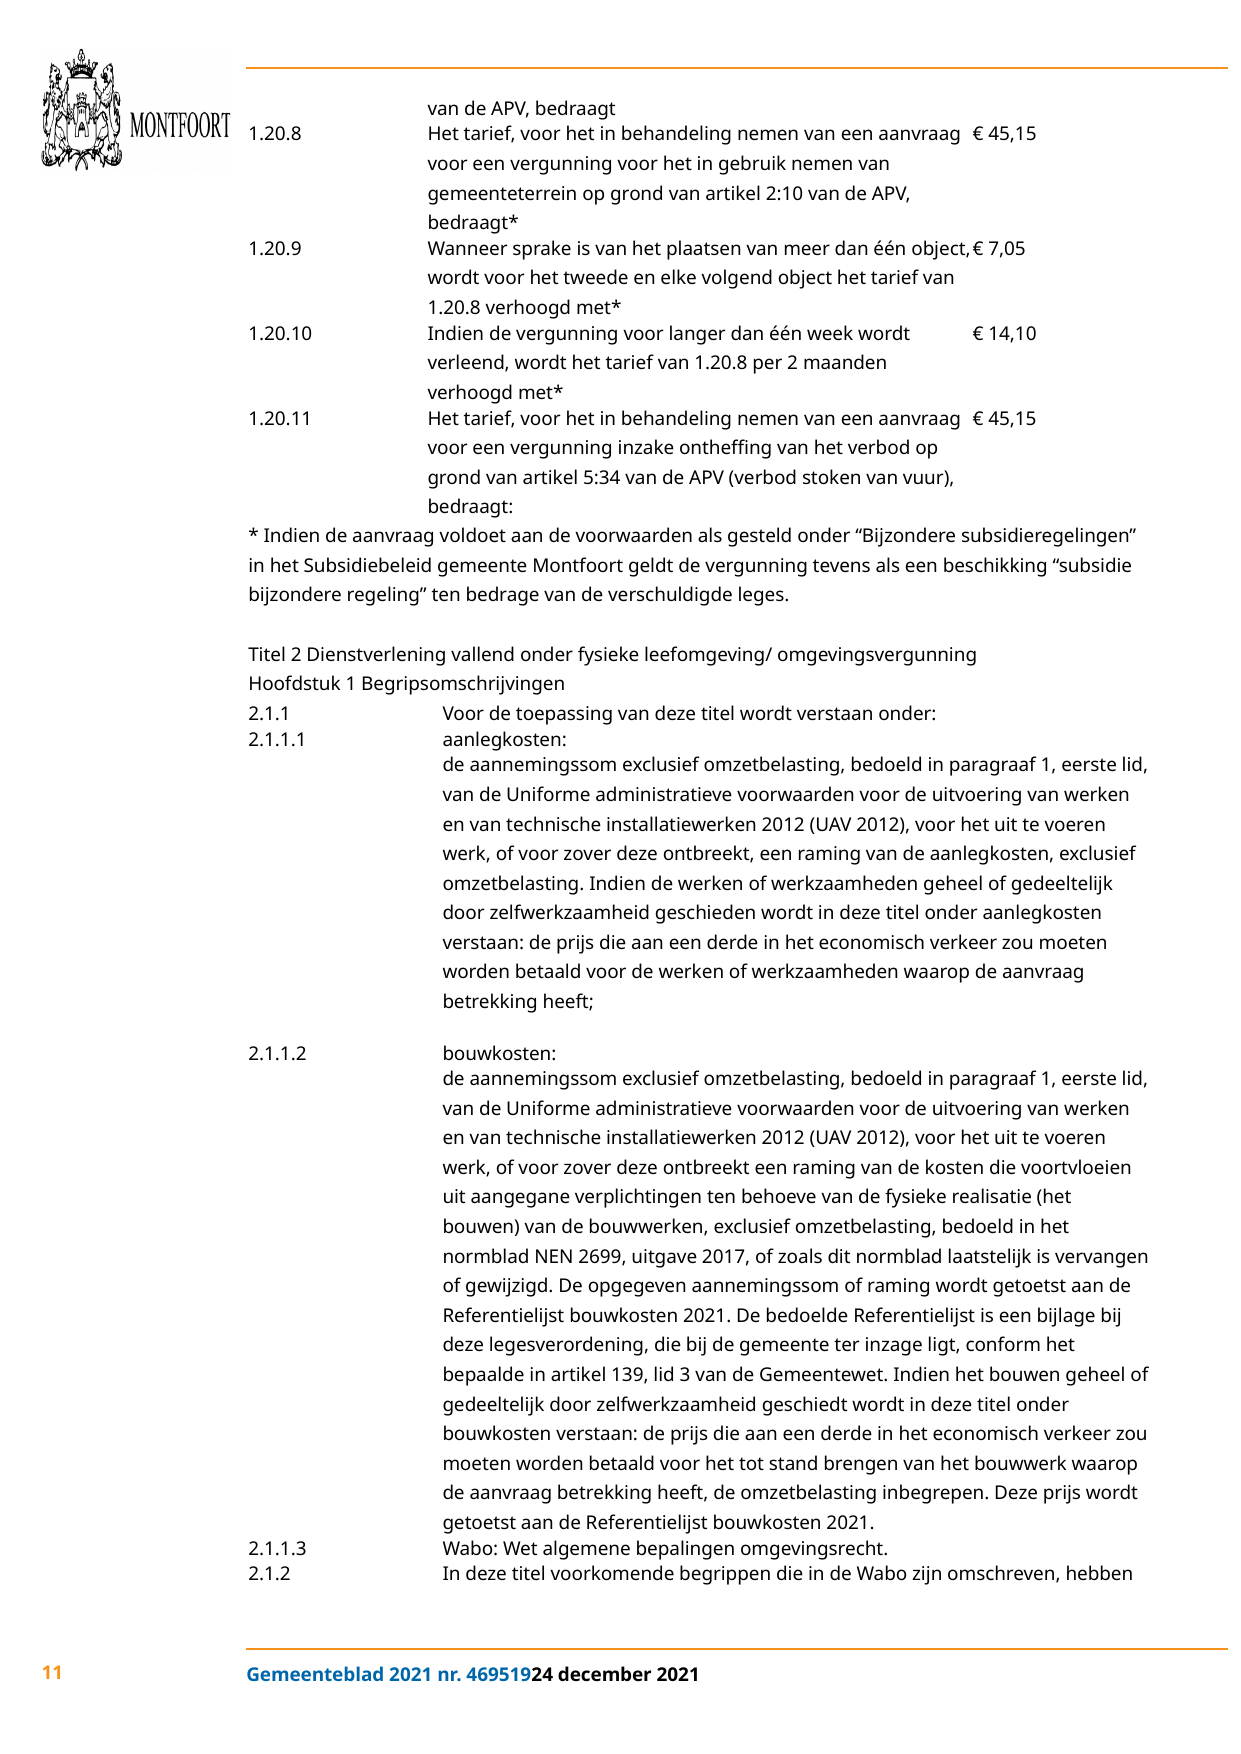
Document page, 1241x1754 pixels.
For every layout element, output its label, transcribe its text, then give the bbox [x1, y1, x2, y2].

table_cell aanlegkosten: [442, 726, 1152, 752]
table_cell de aannemingssom exclusief omzetbelasting, bedoeld in paragraaf 1, eerste lid, van de Uniforme administratieve voorwaarden voor de uitvoering van werken en van technische installatiewerken 2012 (UAV 2012), voor het uit te voeren werk, of voor zover deze ontbreekt een raming van de kosten die voortvloeien uit aangegane verplichtingen ten behoeve van de fysieke realisatie (het bouwen) van de bouwwerken, exclusief omzetbelasting, bedoeld in het normblad NEN 2699, uitgave 2017, of zoals dit normblad laatstelijk is vervangen of gewijzigd. De opgegeven aannemingssom of raming wordt getoetst aan de Referentielijst bouwkosten 2021. De bedoelde Referentielijst is een bijlage bij deze legesverordening, die bij de gemeente ter inzage ligt, conform het bepaalde in artikel 139, lid 3 van de Gemeentewet. Indien het bouwen geheel of gedeeltelijk door zelfwerkzaamheid geschiedt wordt in deze titel onder bouwkosten verstaan: de prijs die aan een derde in het economisch verkeer zou moeten worden betaald voor het tot stand brengen van het bouwwerk waarop de aanvraag betrekking heeft, de omzetbelasting inbegrepen. Deze prijs wordt getoetst aan de Referentielijst bouwkosten 2021. [442, 1065, 1152, 1535]
table_cell € 14,10 [973, 320, 1152, 405]
table_cell 1.20.8 [248, 121, 427, 235]
table_header 2.1.1 [248, 700, 442, 726]
table_cell € 45,15 [973, 405, 1152, 519]
text Titel 2 Dienstverlening vallend onder fysieke leefomgeving/ omgevingsvergunning [248, 641, 1152, 667]
table_cell Het tarief, voor het in behandeling nemen van een aanvraag voor een vergunning inzake ontheffing van het verbod op grond van artikel 5:34 van de APV (verbod stoken van vuur), bedraagt: [427, 405, 972, 519]
table_cell Het tarief, voor het in behandeling nemen van een aanvraag voor een vergunning voor het in gebruik nemen van gemeenteterrein op grond van artikel 2:10 van de APV, bedraagt* [427, 121, 972, 235]
table_cell 2.1.2 [248, 1561, 442, 1586]
picture [41, 47, 231, 172]
table_cell 1.20.11 [248, 405, 427, 519]
table_header Voor de toepassing van deze titel wordt verstaan onder: [442, 700, 1152, 726]
table_cell [248, 1014, 442, 1040]
table_cell € 7,05 [973, 235, 1152, 320]
table_cell 1.20.10 [248, 320, 427, 405]
table_cell 2.1.1.1 [248, 726, 442, 752]
table_cell 2.1.1.3 [248, 1535, 442, 1561]
text * Indien de aanvraag voldoet aan de voorwaarden als gesteld onder “Bijzondere subsidieregelingen” in het Subsidiebeleid gemeente Montfoort geldt de vergunning tevens als een beschikking “subsidie bijzondere regeling” ten bedrage van de verschuldigde leges. [248, 522, 1152, 607]
table_cell [248, 1065, 442, 1535]
table_cell 2.1.1.2 [248, 1040, 442, 1065]
table_cell [248, 95, 427, 121]
table_cell In deze titel voorkomende begrippen die in de Wabo zijn omschreven, hebben [442, 1561, 1152, 1586]
table_cell [973, 95, 1152, 121]
table_cell [442, 1014, 1152, 1040]
table_cell de aannemingssom exclusief omzetbelasting, bedoeld in paragraaf 1, eerste lid, van de Uniforme administratieve voorwaarden voor de uitvoering van werken en van technische installatiewerken 2012 (UAV 2012), voor het uit te voeren werk, of voor zover deze ontbreekt, een raming van de aanlegkosten, exclusief omzetbelasting. Indien de werken of werkzaamheden geheel of gedeeltelijk door zelfwerkzaamheid geschieden wordt in deze titel onder aanlegkosten verstaan: de prijs die aan een derde in het economisch verkeer zou moeten worden betaald voor de werken of werkzaamheden waarop de aanvraag betrekking heeft; [442, 752, 1152, 1014]
text Hoofdstuk 1 Begripsomschrijvingen [248, 670, 1152, 696]
table_cell € 45,15 [973, 121, 1152, 235]
table_cell Wabo: Wet algemene bepalingen omgevingsrecht. [442, 1535, 1152, 1561]
table_cell [248, 752, 442, 1014]
table_cell Indien de vergunning voor langer dan één week wordt verleend, wordt het tarief van 1.20.8 per 2 maanden verhoogd met* [427, 320, 972, 405]
table_cell 1.20.9 [248, 235, 427, 320]
table_cell bouwkosten: [442, 1040, 1152, 1065]
table_cell Wanneer sprake is van het plaatsen van meer dan één object, wordt voor het tweede en elke volgend object het tarief van 1.20.8 verhoogd met* [427, 235, 972, 320]
table_cell van de APV, bedraagt [427, 95, 972, 121]
